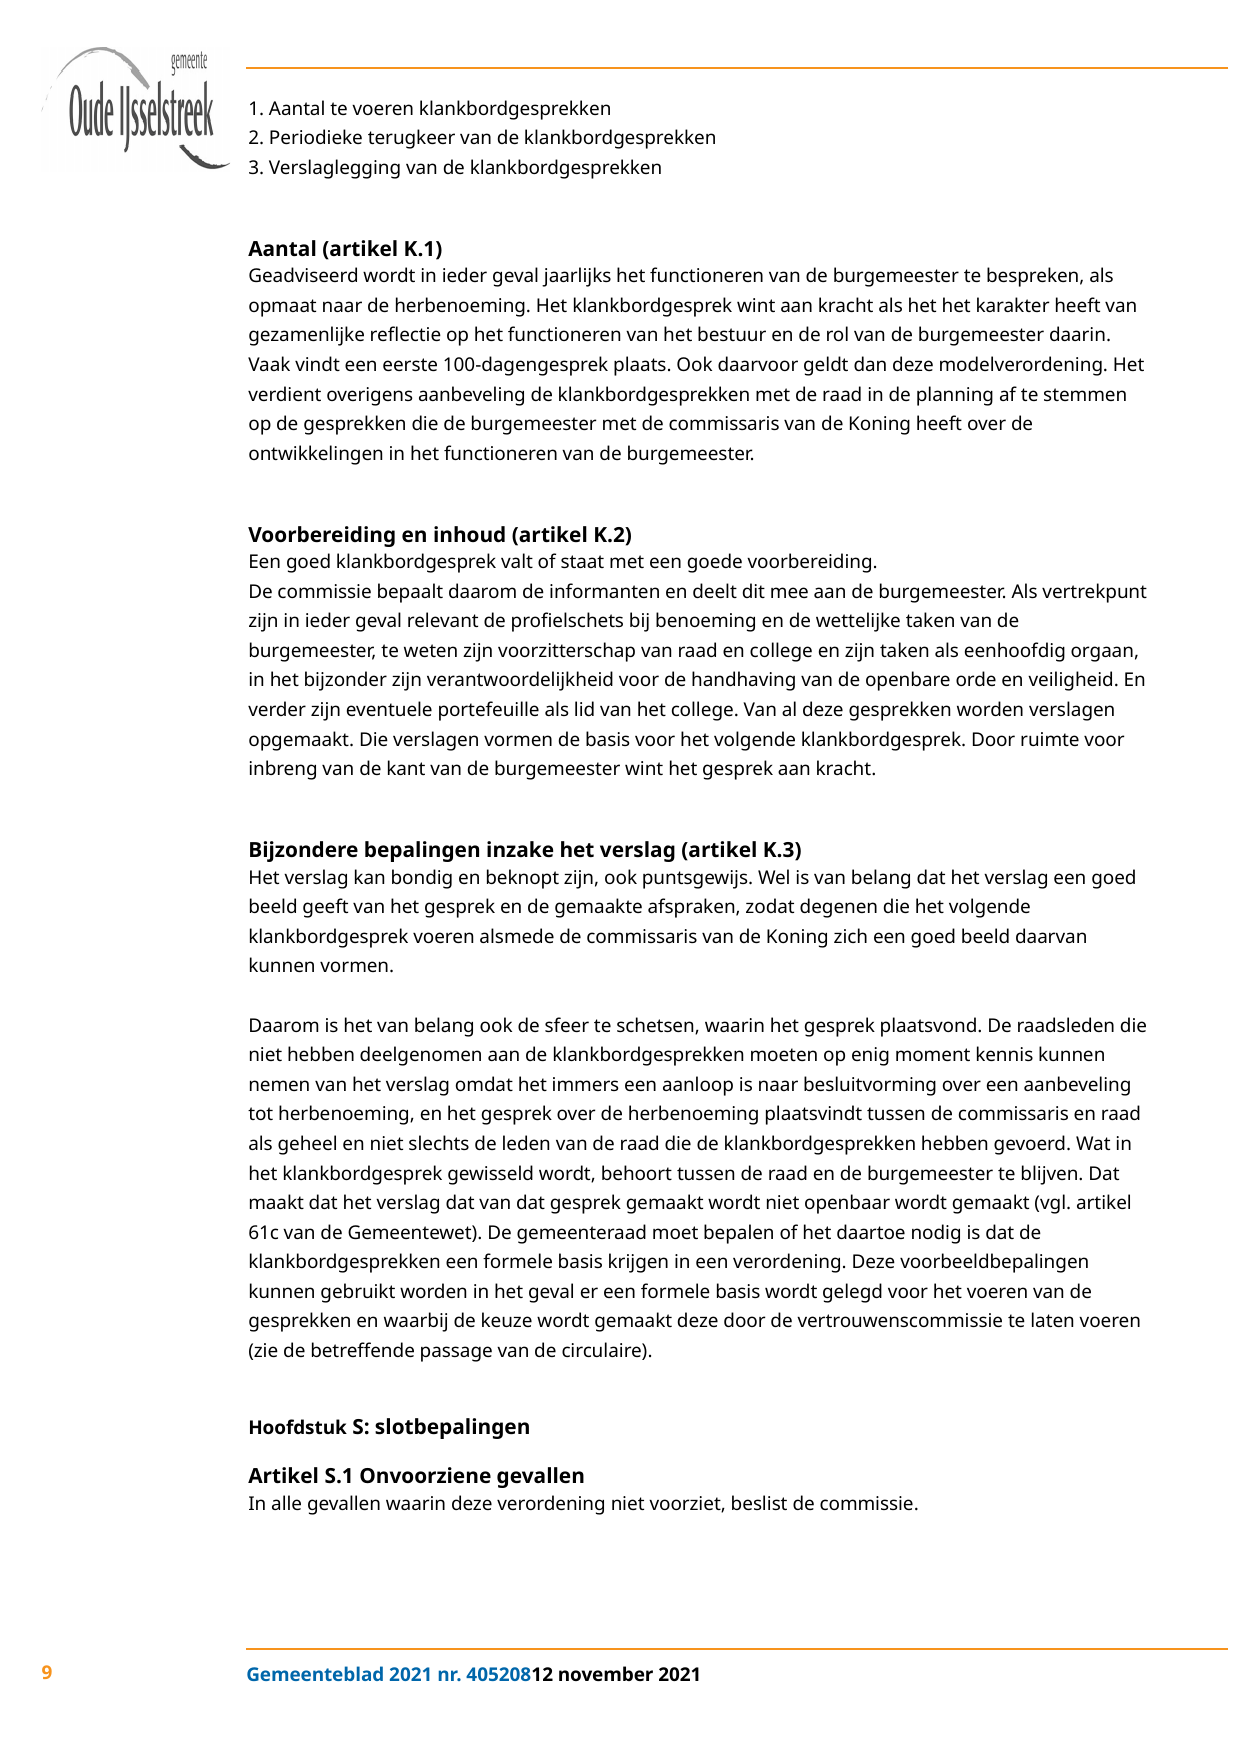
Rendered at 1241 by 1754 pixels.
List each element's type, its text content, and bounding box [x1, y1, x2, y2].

text Geadviseerd wordt in ieder geval jaarlijks het functioneren van de burgemeester te bespreken, als opmaat naar de herbenoeming. Het klankbordgesprek wint aan kracht als het het karakter heeft van gezamenlijke reflectie op het functioneren van het bestuur en de rol van de burgemeester daarin. Vaak vindt een eerste 100-dagengesprek plaats. Ook daarvoor geldt dan deze modelverordening. Het verdient overigens aanbeveling de klankbordgesprekken met de raad in de planning af te stemmen op de gesprekken die de burgemeester met de commissaris van de Koning heeft over de ontwikkelingen in het functioneren van de burgemeester. [248, 262, 1152, 466]
text Artikel S.1 Onvoorziene gevallen [248, 1462, 1152, 1490]
text Voorbereiding en inhoud (artikel K.2) [248, 520, 1152, 548]
text Aantal (artikel K.1) [248, 234, 1152, 262]
text Het verslag kan bondig en beknopt zijn, ook puntsgewijs. Wel is van belang dat het verslag een goed beeld geeft van het gesprek en de gemaakte afspraken, zodat degenen die het volgende klankbordgesprek voeren alsmede de commissaris van de Koning zich een goed beeld daarvan kunnen vormen. [248, 864, 1152, 978]
text In alle gevallen waarin deze verordening niet voorziet, beslist de commissie. [248, 1490, 1152, 1516]
text 3. Verslaglegging van de klankbordgesprekken [248, 154, 1152, 180]
text Bijzondere bepalingen inzake het verslag (artikel K.3) [248, 835, 1152, 864]
text 1. Aantal te voeren klankbordgesprekken [248, 95, 1152, 121]
text De commissie bepaalt daarom de informanten en deelt dit mee aan de burgemeester. Als vertrekpunt zijn in ieder geval relevant de profielschets bij benoeming en de wettelijke taken van de burgemeester, te weten zijn voorzitterschap van raad en college en zijn taken als eenhoofdig orgaan, in het bijzonder zijn verantwoordelijkheid voor de handhaving van de openbare orde en veiligheid. En verder zijn eventuele portefeuille als lid van het college. Van al deze gesprekken worden verslagen opgemaakt. Die verslagen vormen de basis voor het volgende klankbordgesprek. Door ruimte voor inbreng van de kant van de burgemeester wint het gesprek aan kracht. [248, 578, 1152, 781]
text Een goed klankbordgesprek valt of staat met een goede voorbereiding. [248, 548, 1152, 574]
picture [41, 47, 231, 172]
text Hoofdstuk S: slotbepalingen [248, 1412, 1152, 1441]
text 2. Periodieke terugkeer van de klankbordgesprekken [248, 124, 1152, 150]
text Daarom is het van belang ook de sfeer te schetsen, waarin het gesprek plaatsvond. De raadsleden die niet hebben deelgenomen aan de klankbordgesprekken moeten op enig moment kennis kunnen nemen van het verslag omdat het immers een aanloop is naar besluitvorming over een aanbeveling tot herbenoeming, en het gesprek over de herbenoeming plaatsvindt tussen de commissaris en raad als geheel en niet slechts de leden van de raad die de klankbordgesprekken hebben gevoerd. Wat in het klankbordgesprek gewisseld wordt, behoort tussen de raad en de burgemeester te blijven. Dat maakt dat het verslag dat van dat gesprek gemaakt wordt niet openbaar wordt gemaakt (vgl. artikel 61c van de Gemeentewet). De gemeenteraad moet bepalen of het daartoe nodig is dat de klankbordgesprekken een formele basis krijgen in een verordening. Deze voorbeeldbepalingen kunnen gebruikt worden in het geval er een formele basis wordt gelegd voor het voeren van de gesprekken en waarbij de keuze wordt gemaakt deze door de vertrouwenscommissie te laten voeren (zie de betreffende passage van de circulaire). [248, 1012, 1152, 1363]
